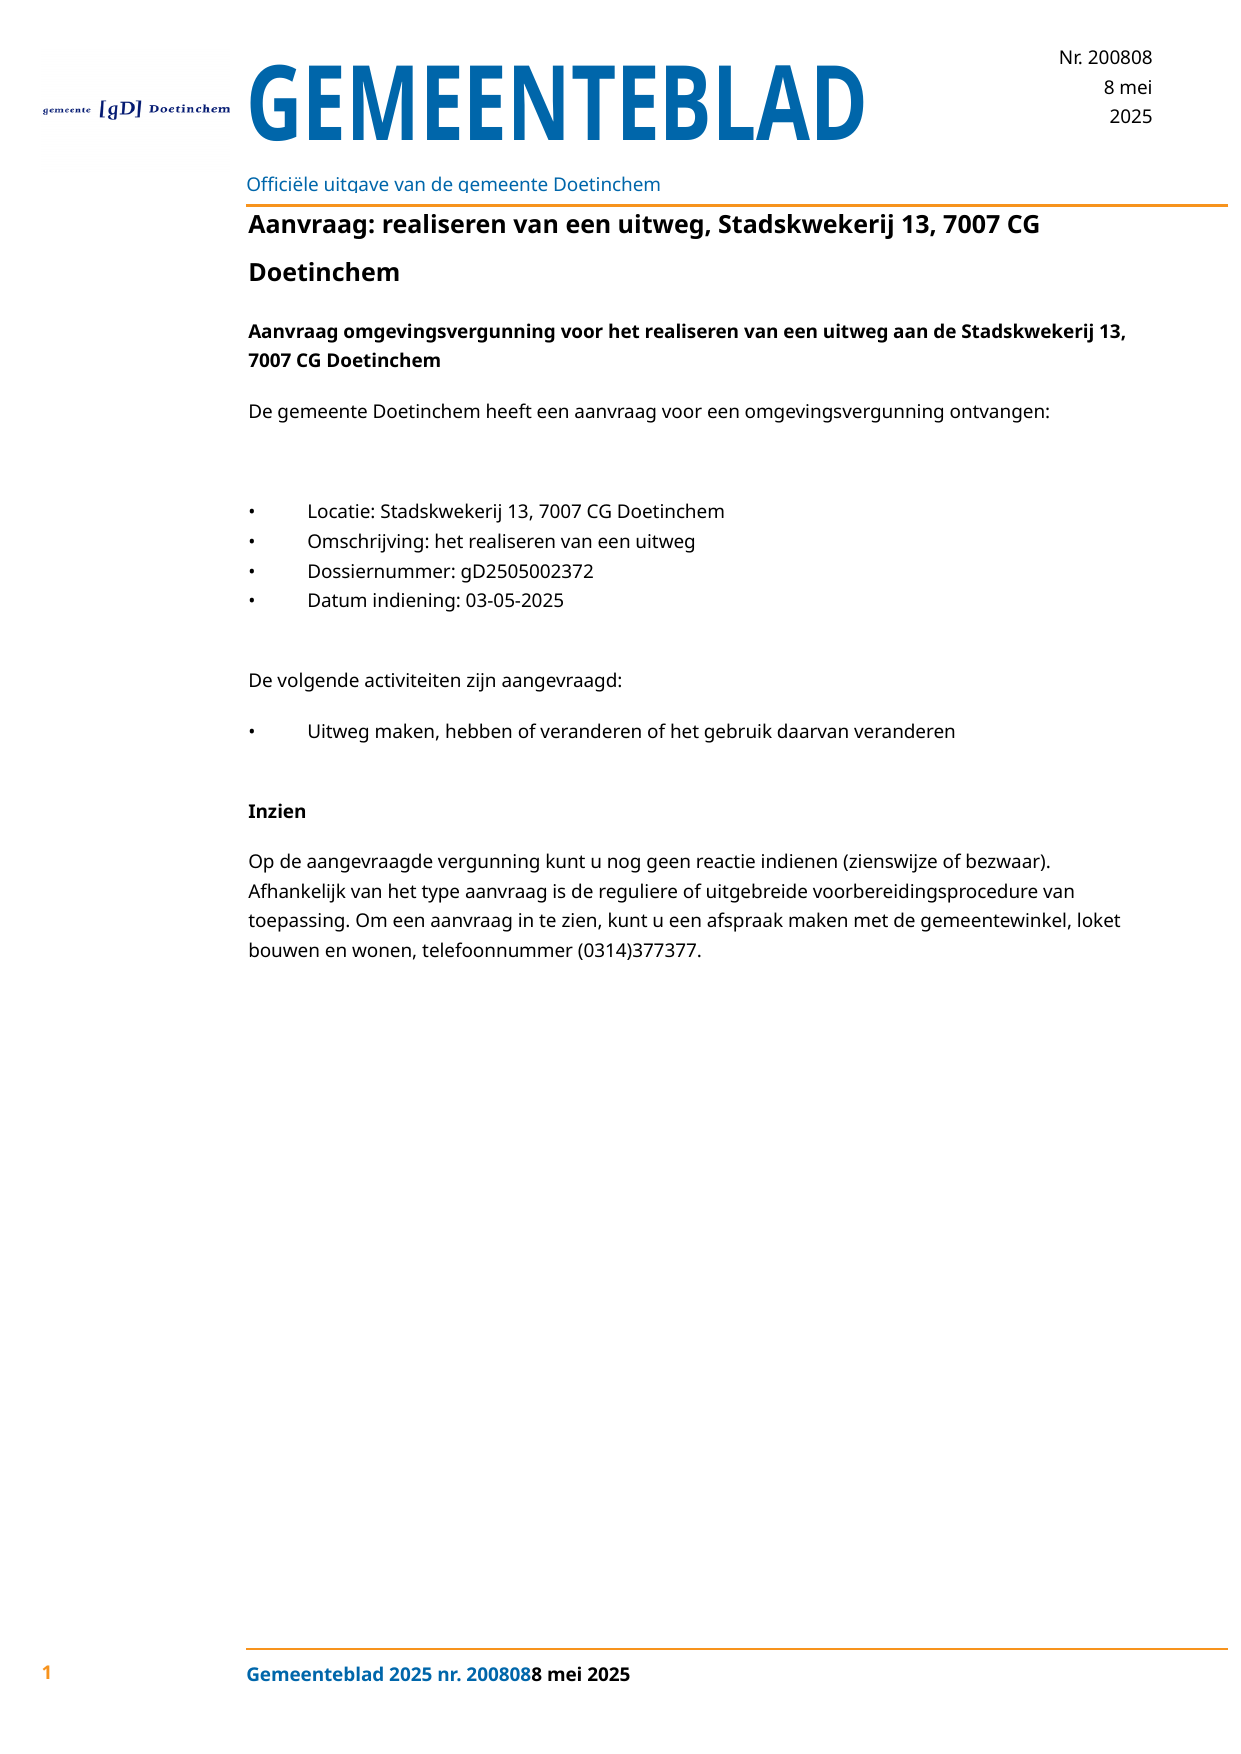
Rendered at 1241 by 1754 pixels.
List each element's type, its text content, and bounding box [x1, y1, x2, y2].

list Datum indiening: 03-05-2025 [248, 587, 1152, 613]
text Aanvraag omgevingsvergunning voor het realiseren van een uitweg aan de Stadskwekerij 13, 7007 CG Doetinchem [248, 318, 1152, 373]
list Locatie: Stadskwekerij 13, 7007 CG Doetinchem [248, 499, 1152, 524]
list Uitweg maken, hebben of veranderen of het gebruik daarvan veranderen [248, 718, 1152, 744]
text Op de aangevraagde vergunning kunt u nog geen reactie indienen (zienswijze of bezwaar). Afhankelijk van het type aanvraag is de reguliere of uitgebreide voorbereidingsprocedure van toepassing. Om een aanvraag in te zien, kunt u een afspraak maken met de gemeentewinkel, loket bouwen en wonen, telefoonnummer (0314)377377. [248, 848, 1152, 963]
text Inzien [248, 798, 1152, 824]
text Aanvraag: realiseren van een uitweg, Stadskwekerij 13, 7007 CG Doetinchem [248, 207, 1152, 288]
picture [41, 47, 231, 172]
list Dossiernummer: gD2505002372 [248, 558, 1152, 584]
text De gemeente Doetinchem heeft een aanvraag voor een omgevingsvergunning ontvangen: [248, 398, 1152, 424]
list Omschrijving: het realiseren van een uitweg [248, 528, 1152, 554]
text De volgende activiteiten zijn aangevraagd: [248, 667, 1152, 693]
